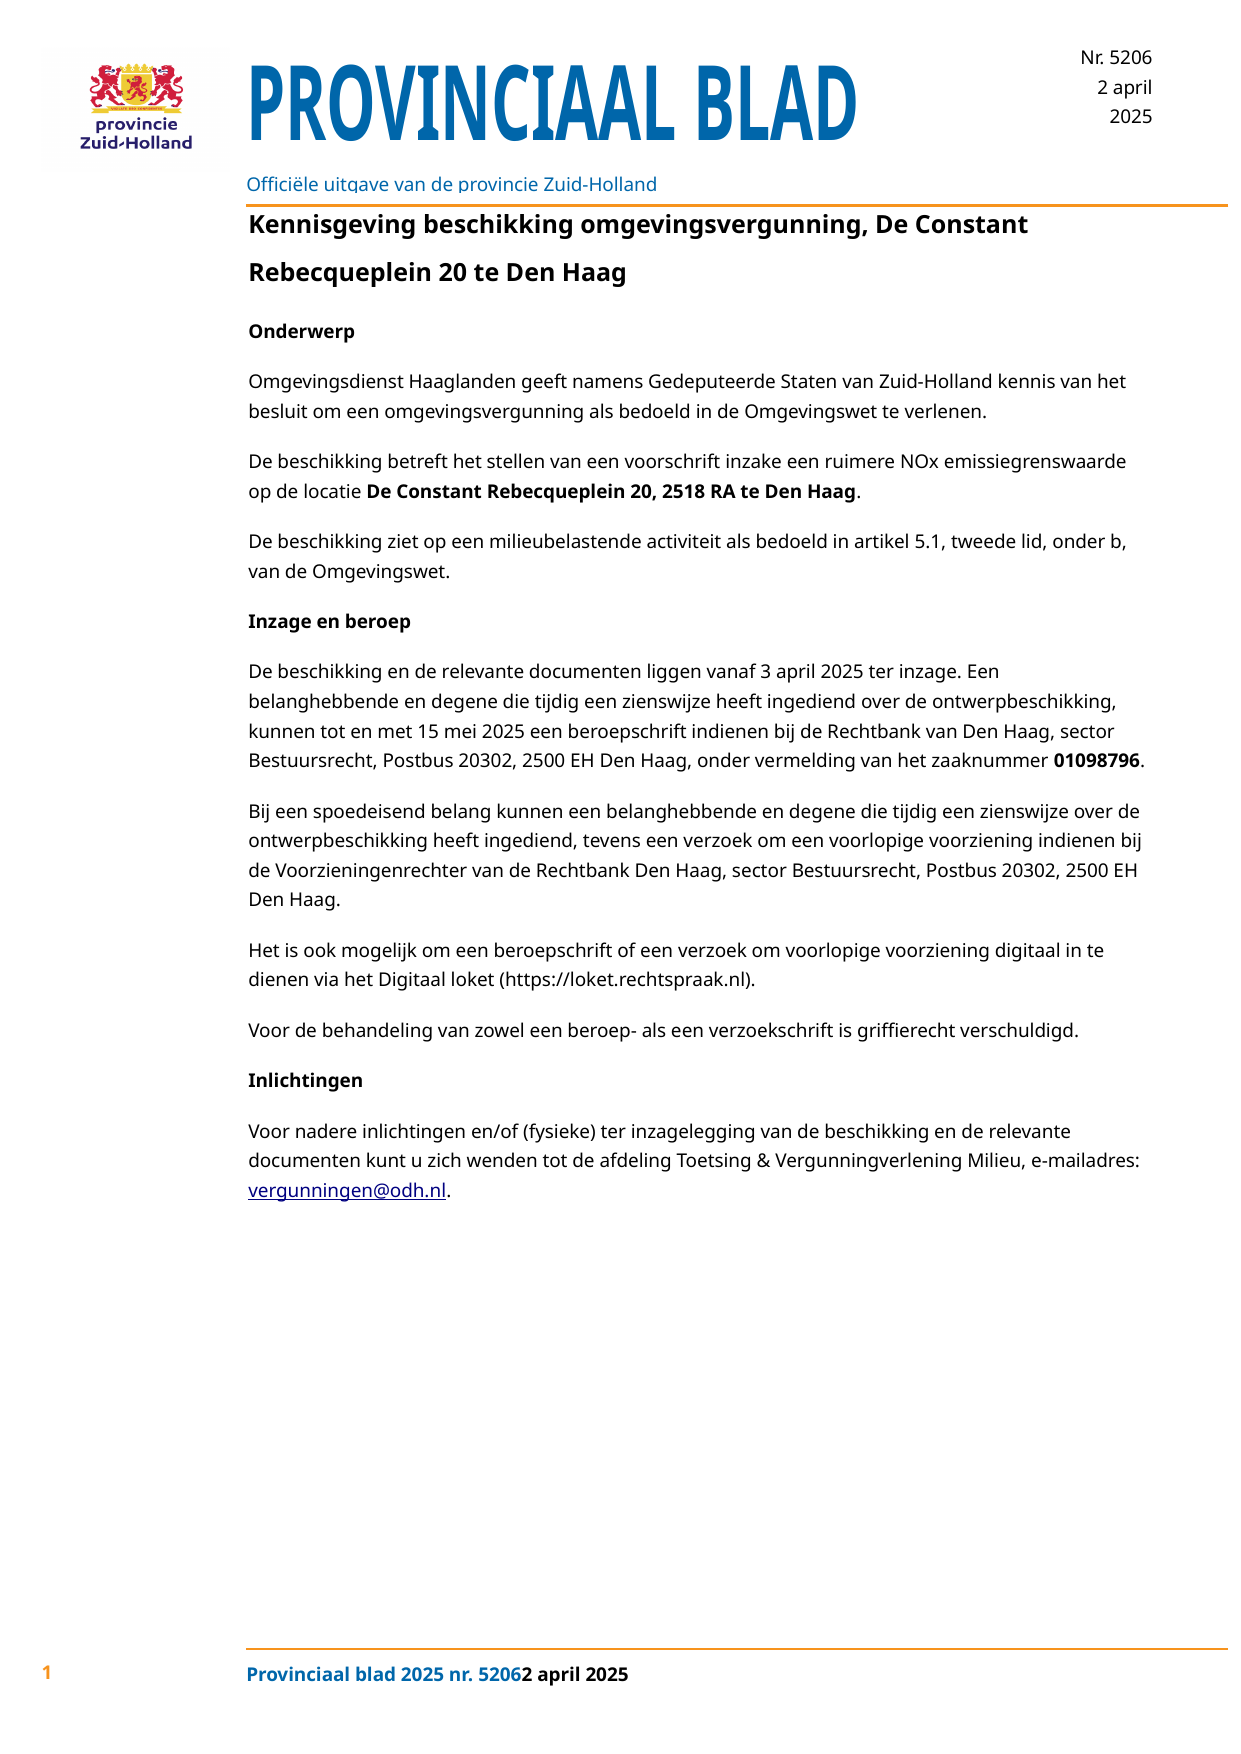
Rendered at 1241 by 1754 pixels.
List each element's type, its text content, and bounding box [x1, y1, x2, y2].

text Voor de behandeling van zowel een beroep- als een verzoekschrift is griffierecht verschuldigd. [248, 1017, 1152, 1043]
text Kennisgeving beschikking omgevingsvergunning, De Constant Rebecqueplein 20 te Den Haag [248, 207, 1152, 288]
text De beschikking betreft het stellen van een voorschrift inzake een ruimere NOx emissiegrenswaarde op de locatie De Constant Rebecqueplein 20, 2518 RA te Den Haag. [248, 448, 1152, 504]
text De beschikking en de relevante documenten liggen vanaf 3 april 2025 ter inzage. Een belanghebbende en degene die tijdig een zienswijze heeft ingediend over de ontwerpbeschikking, kunnen tot en met 15 mei 2025 een beroepschrift indienen bij de Rechtbank van Den Haag, sector Bestuursrecht, Postbus 20302, 2500 EH Den Haag, onder vermelding van het zaaknummer 01098796. [248, 659, 1152, 773]
text Onderwerp [248, 318, 1152, 344]
text Omgevingsdienst Haaglanden geeft namens Gedeputeerde Staten van Zuid-Holland kennis van het besluit om een omgevingsvergunning als bedoeld in de Omgevingswet te verlenen. [248, 368, 1152, 424]
text Bij een spoedeisend belang kunnen een belanghebbende en degene die tijdig een zienswijze over de ontwerpbeschikking heeft ingediend, tevens een verzoek om een voorlopige voorziening indienen bij de Voorzieningenrechter van de Rechtbank Den Haag, sector Bestuursrecht, Postbus 20302, 2500 EH Den Haag. [248, 798, 1152, 912]
picture [41, 47, 231, 172]
text Het is ook mogelijk om een beroepschrift of een verzoek om voorlopige voorziening digitaal in te dienen via het Digitaal loket (https://loket.rechtspraak.nl). [248, 937, 1152, 992]
text De beschikking ziet op een milieubelastende activiteit als bedoeld in artikel 5.1, tweede lid, onder b, van de Omgevingswet. [248, 528, 1152, 584]
text Inzage en beroep [248, 608, 1152, 634]
text Inlichtingen [248, 1067, 1152, 1093]
text Voor nadere inlichtingen en/of (fysieke) ter inzagelegging van de beschikking en de relevante documenten kunt u zich wenden tot de afdeling Toetsing & Vergunningverlening Milieu, e-mailadres: vergunningen@odh.nl. [248, 1118, 1152, 1203]
